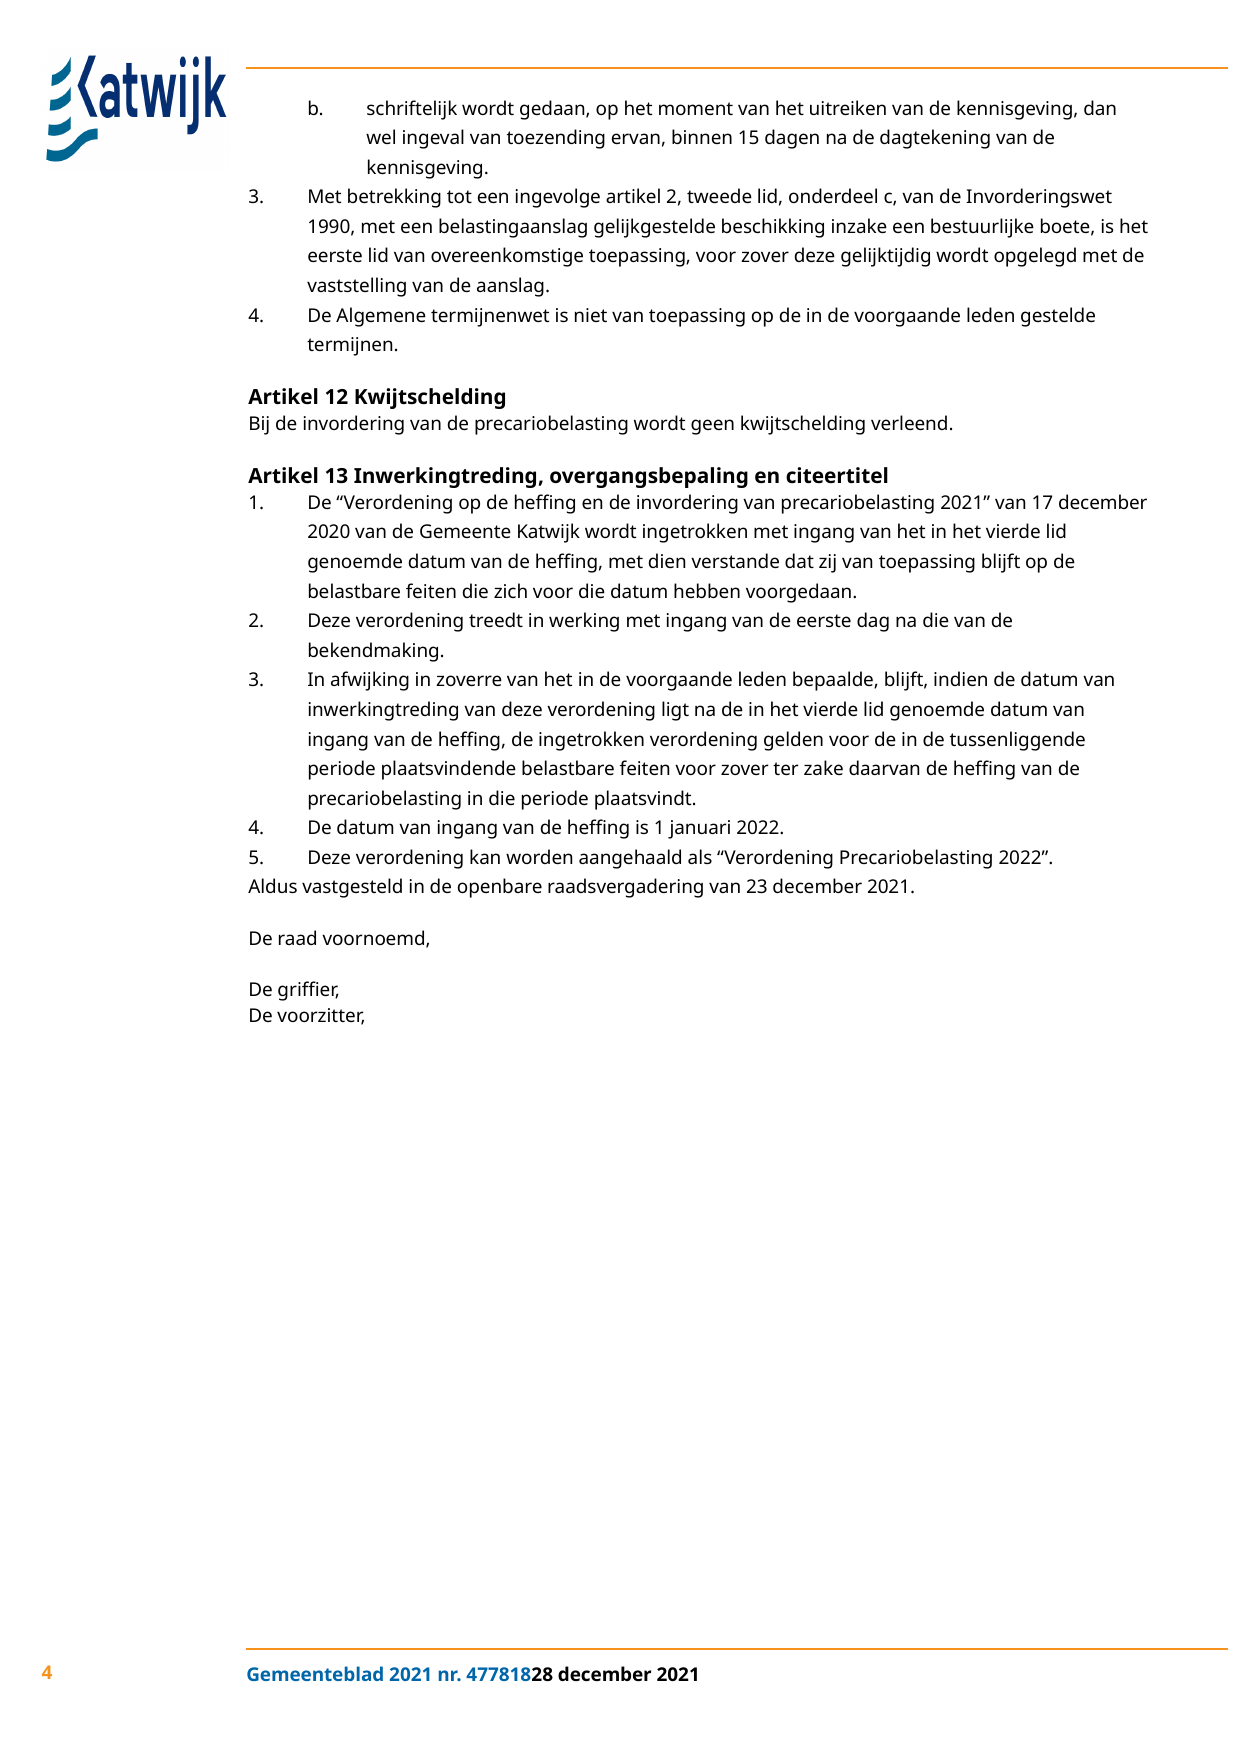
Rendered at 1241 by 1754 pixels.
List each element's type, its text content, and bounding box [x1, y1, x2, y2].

text Artikel 13 Inwerkingtreding, overgangsbepaling en citeertitel [248, 461, 1152, 489]
list Deze verordening treedt in werking met ingang van de eerste dag na die van de bekendmaking. [248, 607, 1152, 663]
list Met betrekking tot een ingevolge artikel 2, tweede lid, onderdeel c, van de Invorderingswet 1990, met een belastingaanslag gelijkgestelde beschikking inzake een bestuurlijke boete, is het eerste lid van overeenkomstige toepassing, voor zover deze gelijktijdig wordt opgelegd met de vaststelling van de aanslag. [248, 183, 1152, 298]
text Bij de invordering van de precariobelasting wordt geen kwijtschelding verleend. [248, 410, 1152, 436]
list De “Verordening op de heffing en de invordering van precariobelasting 2021” van 17 december 2020 van de Gemeente Katwijk wordt ingetrokken met ingang van het in het vierde lid genoemde datum van de heffing, met dien verstande dat zij van toepassing blijft op de belastbare feiten die zich voor die datum hebben voorgedaan. [248, 489, 1152, 604]
list schriftelijk wordt gedaan, op het moment van het uitreiken van de kennisgeving, dan wel ingeval van toezending ervan, binnen 15 dagen na de dagtekening van de kennisgeving. [307, 95, 1152, 180]
list Deze verordening kan worden aangehaald als “Verordening Precariobelasting 2022”. [248, 844, 1152, 870]
text Artikel 12 Kwijtschelding [248, 382, 1152, 410]
text De griffier, [248, 977, 1152, 1002]
picture [41, 47, 231, 172]
list De datum van ingang van de heffing is 1 januari 2022. [248, 814, 1152, 840]
list In afwijking in zoverre van het in de voorgaande leden bepaalde, blijft, indien de datum van inwerkingtreding van deze verordening ligt na de in het vierde lid genoemde datum van ingang van de heffing, de ingetrokken verordening gelden voor de in de tussenliggende periode plaatsvindende belastbare feiten voor zover ter zake daarvan de heffing van de precariobelasting in die periode plaatsvindt. [248, 667, 1152, 811]
list De Algemene termijnenwet is niet van toepassing op de in de voorgaande leden gestelde termijnen. [248, 302, 1152, 357]
text De voorzitter, [248, 1002, 1152, 1028]
text Aldus vastgesteld in de openbare raadsvergadering van 23 december 2021. [248, 874, 1152, 899]
text De raad voornoemd, [248, 925, 1152, 951]
